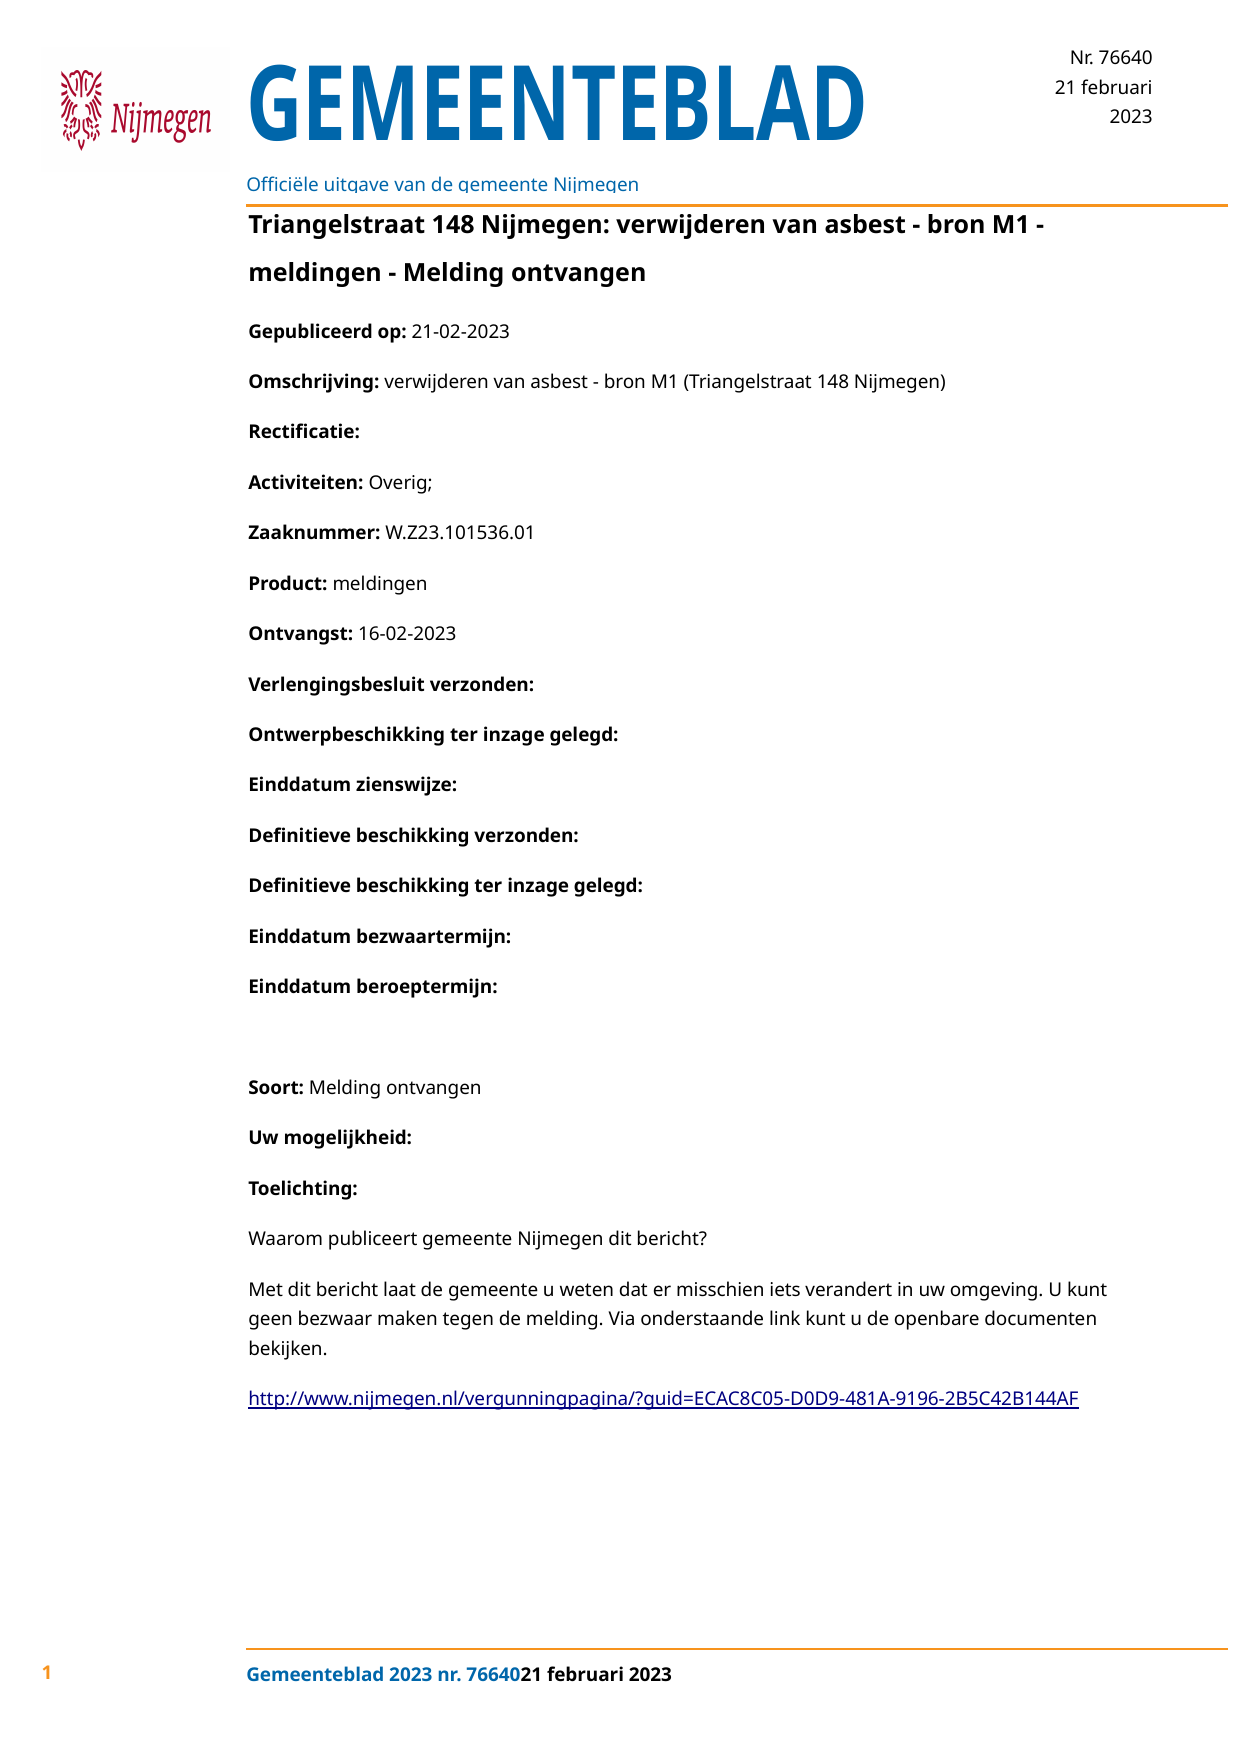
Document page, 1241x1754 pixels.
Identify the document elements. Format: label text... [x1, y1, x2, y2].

text Rectificatie: [248, 419, 1152, 444]
text Omschrijving: verwijderen van asbest - bron M1 (Triangelstraat 148 Nijmegen) [248, 368, 1152, 394]
text Activiteiten: Overig; [248, 469, 1152, 495]
text Einddatum beroeptermijn: [248, 973, 1152, 999]
text Einddatum bezwaartermijn: [248, 923, 1152, 949]
text Ontwerpbeschikking ter inzage gelegd: [248, 721, 1152, 747]
text Zaaknummer: W.Z23.101536.01 [248, 519, 1152, 545]
text Einddatum zienswijze: [248, 772, 1152, 797]
text Uw mogelijkheid: [248, 1124, 1152, 1150]
text Ontvangst: 16-02-2023 [248, 620, 1152, 646]
text Gepubliceerd op: 21-02-2023 [248, 318, 1152, 344]
text Waarom publiceert gemeente Nijmegen dit bericht? [248, 1225, 1152, 1251]
text Toelichting: [248, 1175, 1152, 1201]
text Product: meldingen [248, 570, 1152, 596]
text Definitieve beschikking verzonden: [248, 822, 1152, 848]
picture [41, 47, 231, 172]
text http://www.nijmegen.nl/vergunningpagina/?guid=ECAC8C05-D0D9-481A-9196-2B5C42B144AF [248, 1385, 1152, 1411]
text Verlengingsbesluit verzonden: [248, 671, 1152, 697]
text Definitieve beschikking ter inzage gelegd: [248, 872, 1152, 898]
text Soort: Melding ontvangen [248, 1074, 1152, 1100]
text Triangelstraat 148 Nijmegen: verwijderen van asbest - bron M1 - meldingen - Melding ontvangen [248, 207, 1152, 288]
text Met dit bericht laat de gemeente u weten dat er misschien iets verandert in uw omgeving. U kunt geen bezwaar maken tegen de melding. Via onderstaande link kunt u de openbare documenten bekijken. [248, 1276, 1152, 1361]
